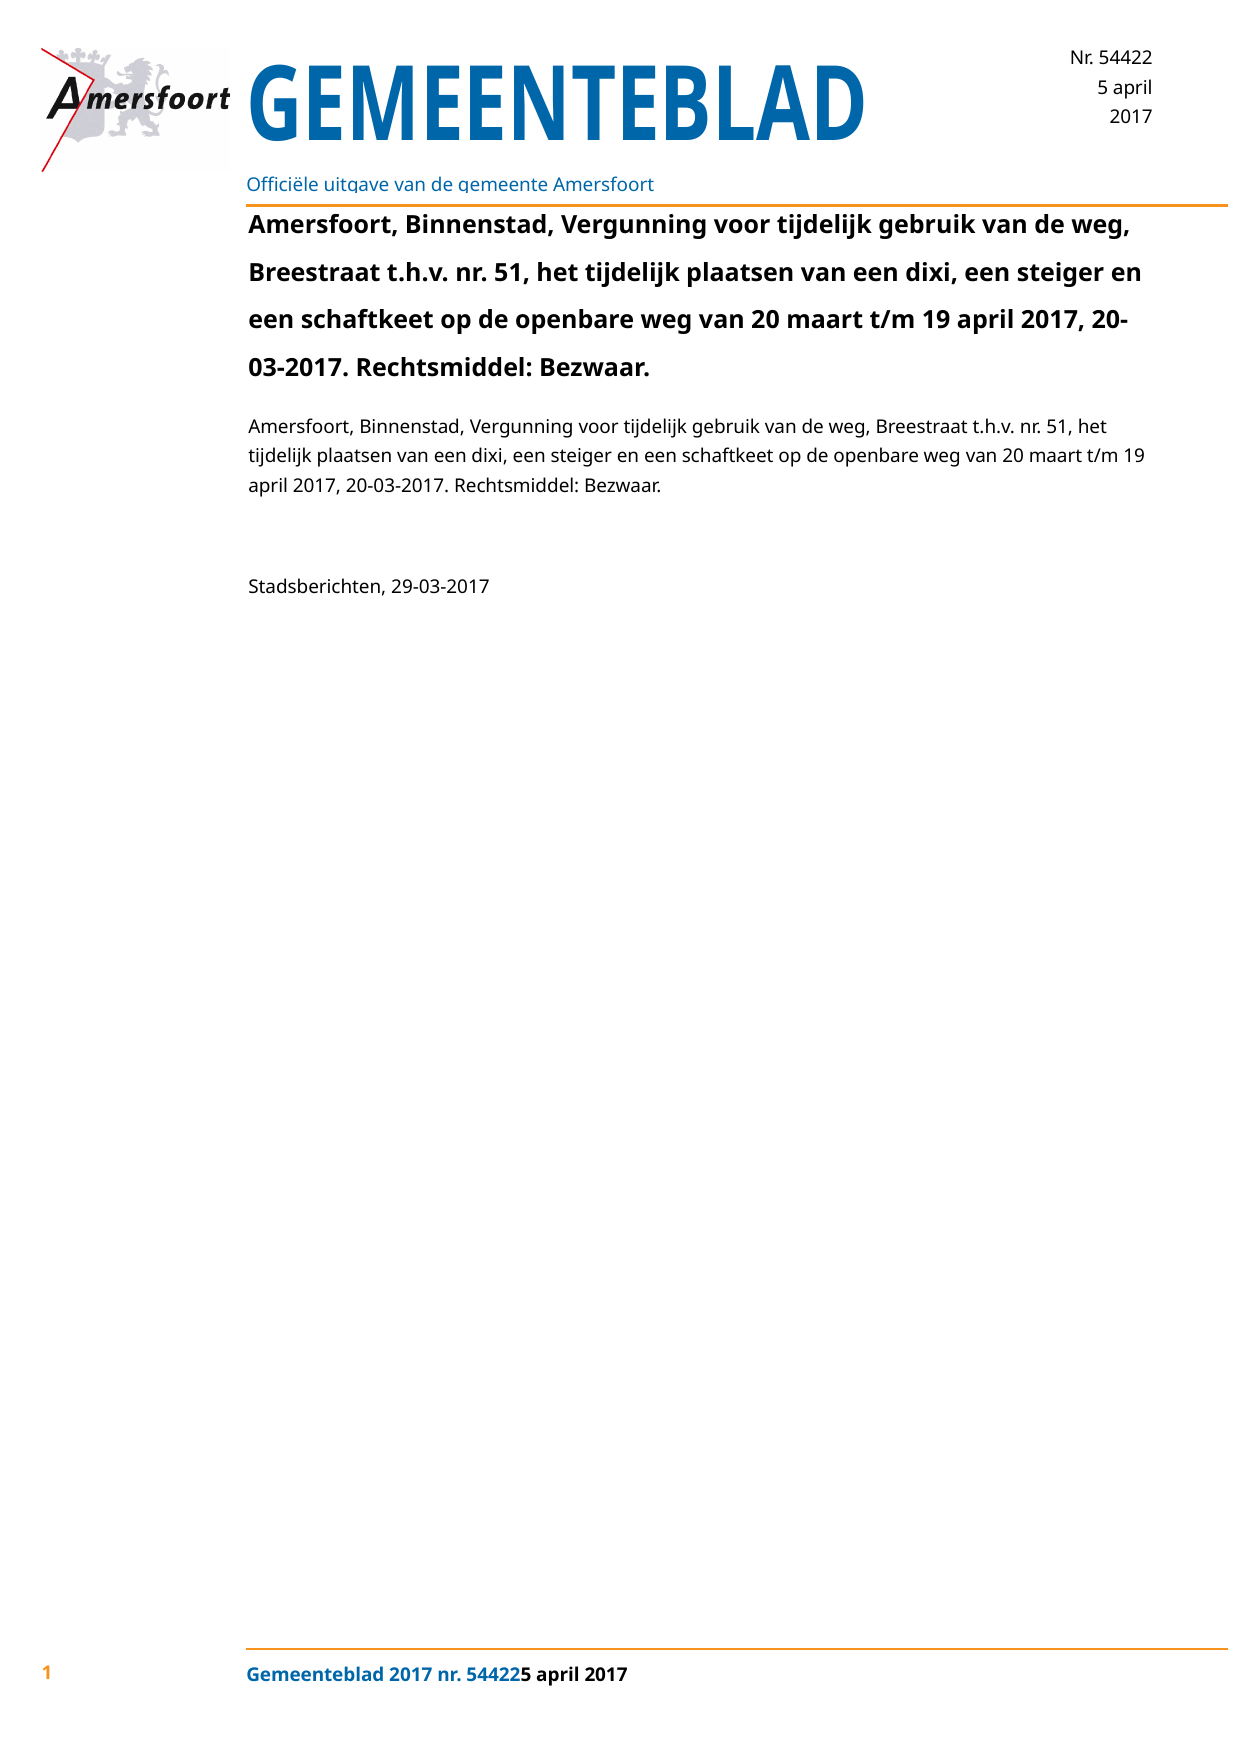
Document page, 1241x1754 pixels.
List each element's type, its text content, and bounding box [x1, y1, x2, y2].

text Stadsberichten, 29-03-2017 [248, 573, 1152, 599]
text Amersfoort, Binnenstad, Vergunning voor tijdelijk gebruik van de weg, Breestraat t.h.v. nr. 51, het tijdelijk plaatsen van een dixi, een steiger en een schaftkeet op de openbare weg van 20 maart t/m 19 april 2017, 20-03-2017. Rechtsmiddel: Bezwaar. [248, 207, 1152, 384]
picture [41, 47, 231, 172]
text Amersfoort, Binnenstad, Vergunning voor tijdelijk gebruik van de weg, Breestraat t.h.v. nr. 51, het tijdelijk plaatsen van een dixi, een steiger en een schaftkeet op de openbare weg van 20 maart t/m 19 april 2017, 20-03-2017. Rechtsmiddel: Bezwaar. [248, 413, 1152, 498]
